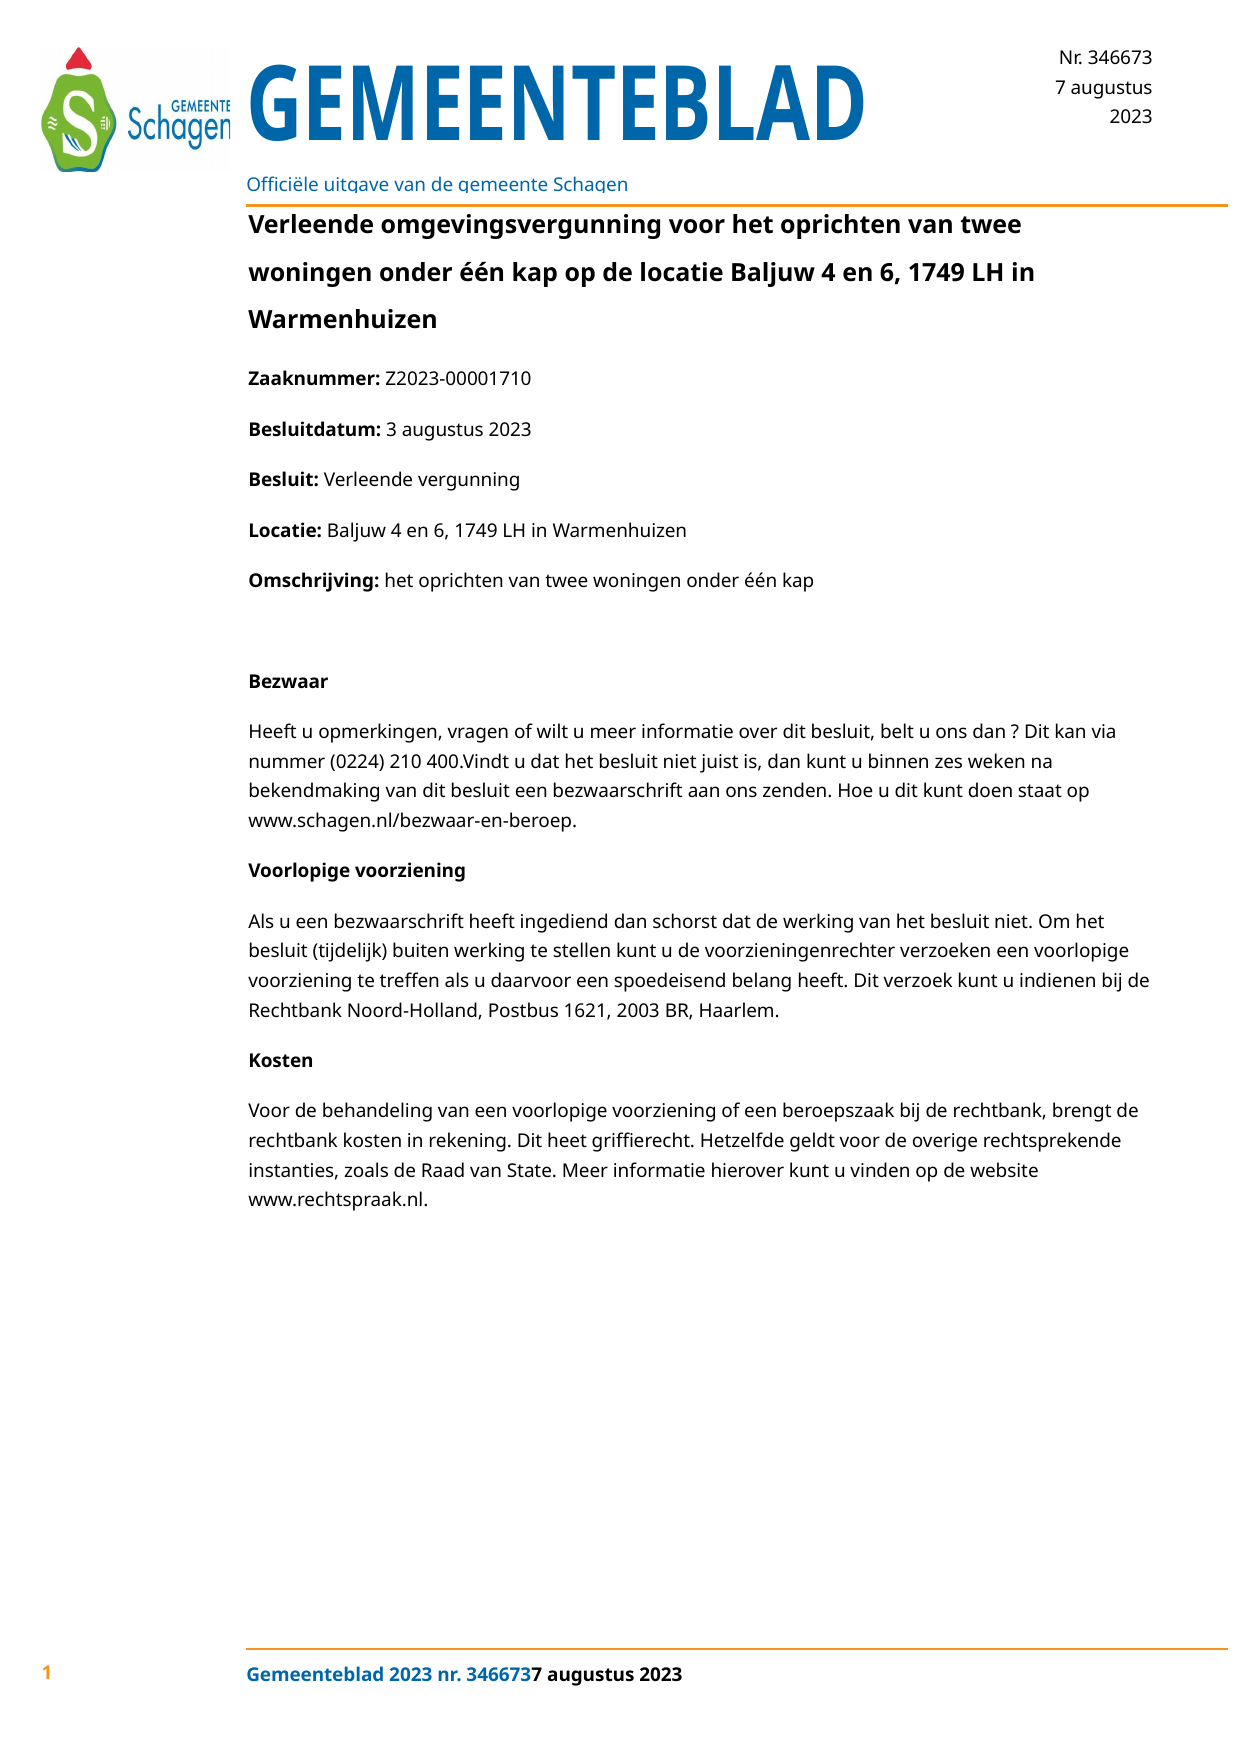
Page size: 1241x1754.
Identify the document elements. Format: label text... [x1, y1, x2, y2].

text Voor de behandeling van een voorlopige voorziening of een beroepszaak bij de rechtbank, brengt de rechtbank kosten in rekening. Dit heet griffierecht. Hetzelfde geldt voor de overige rechtsprekende instanties, zoals de Raad van State. Meer informatie hierover kunt u vinden op de website www.rechtspraak.nl. [248, 1098, 1152, 1212]
text Bezwaar [248, 668, 1152, 694]
picture [41, 47, 231, 172]
text Kosten [248, 1047, 1152, 1073]
text Heeft u opmerkingen, vragen of wilt u meer informatie over dit besluit, belt u ons dan ? Dit kan via nummer (0224) 210 400.Vindt u dat het besluit niet juist is, dan kunt u binnen zes weken na bekendmaking van dit besluit een bezwaarschrift aan ons zenden. Hoe u dit kunt doen staat op www.schagen.nl/bezwaar-en-beroep. [248, 718, 1152, 833]
text Voorlopige voorziening [248, 858, 1152, 883]
text Als u een bezwaarschrift heeft ingediend dan schorst dat de werking van het besluit niet. Om het besluit (tijdelijk) buiten werking te stellen kunt u de voorzieningenrechter verzoeken een voorlopige voorziening te treffen als u daarvoor een spoedeisend belang heeft. Dit verzoek kunt u indienen bij de Rechtbank Noord-Holland, Postbus 1621, 2003 BR, Haarlem. [248, 908, 1152, 1022]
text Locatie: Baljuw 4 en 6, 1749 LH in Warmenhuizen [248, 517, 1152, 542]
text Besluit: Verleende vergunning [248, 466, 1152, 492]
text Omschrijving: het oprichten van twee woningen onder één kap [248, 567, 1152, 593]
text Besluitdatum: 3 augustus 2023 [248, 416, 1152, 442]
text Zaaknummer: Z2023-00001710 [248, 366, 1152, 391]
text Verleende omgevingsvergunning voor het oprichten van twee woningen onder één kap op de locatie Baljuw 4 en 6, 1749 LH in Warmenhuizen [248, 207, 1152, 336]
